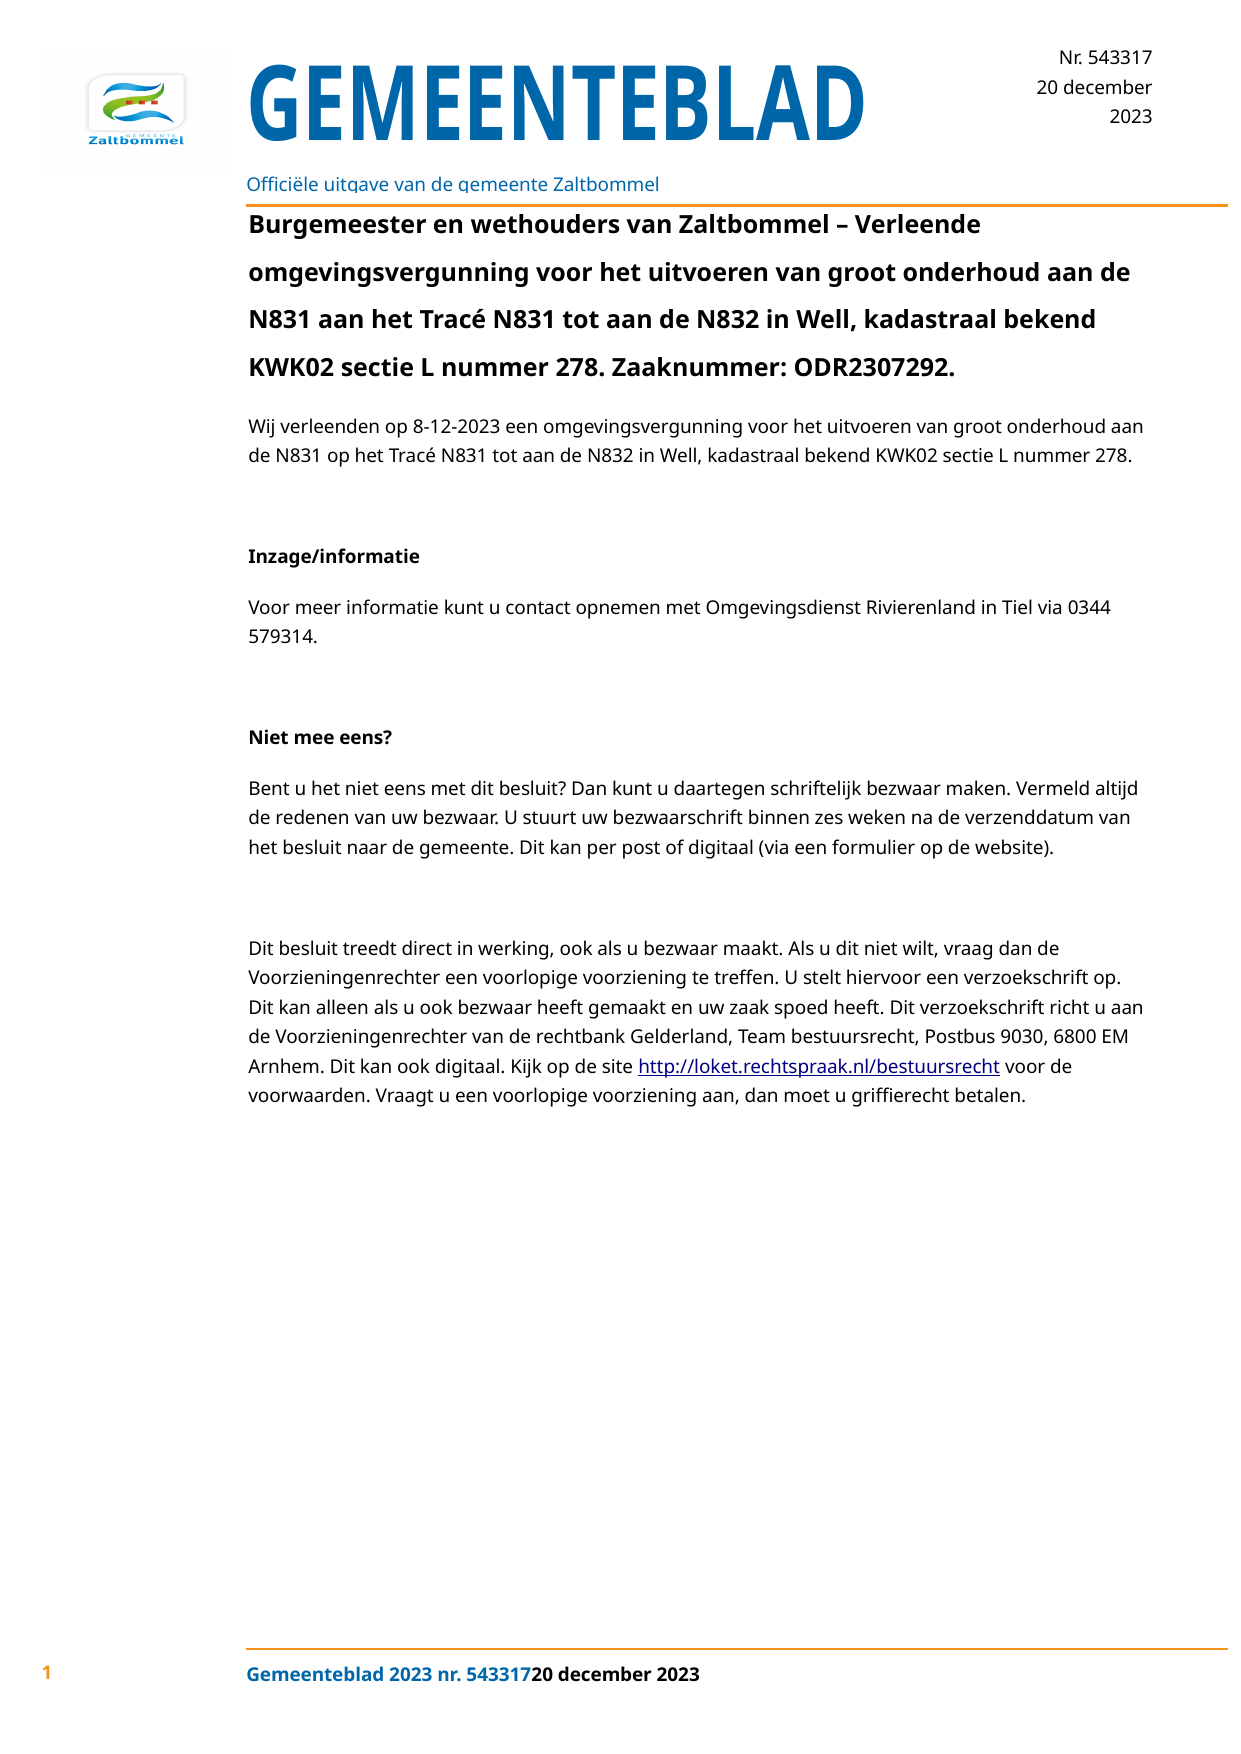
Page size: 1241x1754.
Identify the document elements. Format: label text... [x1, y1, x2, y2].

text Burgemeester en wethouders van Zaltbommel – Verleende omgevingsvergunning voor het uitvoeren van groot onderhoud aan de N831 aan het Tracé N831 tot aan de N832 in Well, kadastraal bekend KWK02 sectie L nummer 278. Zaaknummer: ODR2307292. [248, 207, 1152, 384]
text Bent u het niet eens met dit besluit? Dan kunt u daartegen schriftelijk bezwaar maken. Vermeld altijd de redenen van uw bezwaar. U stuurt uw bezwaarschrift binnen zes weken na de verzenddatum van het besluit naar de gemeente. Dit kan per post of digitaal (via een formulier op de website). [248, 775, 1152, 860]
picture [41, 47, 231, 172]
text Niet mee eens? [248, 724, 1152, 750]
text Wij verleenden op 8-12-2023 een omgevingsvergunning voor het uitvoeren van groot onderhoud aan de N831 op het Tracé N831 tot aan de N832 in Well, kadastraal bekend KWK02 sectie L nummer 278. [248, 413, 1152, 468]
text Inzage/informatie [248, 543, 1152, 569]
text Voor meer informatie kunt u contact opnemen met Omgevingsdienst Rivierenland in Tiel via 0344 579314. [248, 594, 1152, 649]
text Dit besluit treedt direct in werking, ook als u bezwaar maakt. Als u dit niet wilt, vraag dan de Voorzieningenrechter een voorlopige voorziening te treffen. U stelt hiervoor een verzoekschrift op. Dit kan alleen als u ook bezwaar heeft gemaakt en uw zaak spoed heeft. Dit verzoekschrift richt u aan de Voorzieningenrechter van de rechtbank Gelderland, Team bestuursrecht, Postbus 9030, 6800 EM Arnhem. Dit kan ook digitaal. Kijk op de site http://loket.rechtspraak.nl/bestuursrecht voor de voorwaarden. Vraagt u een voorlopige voorziening aan, dan moet u griffierecht betalen. [248, 935, 1152, 1108]
